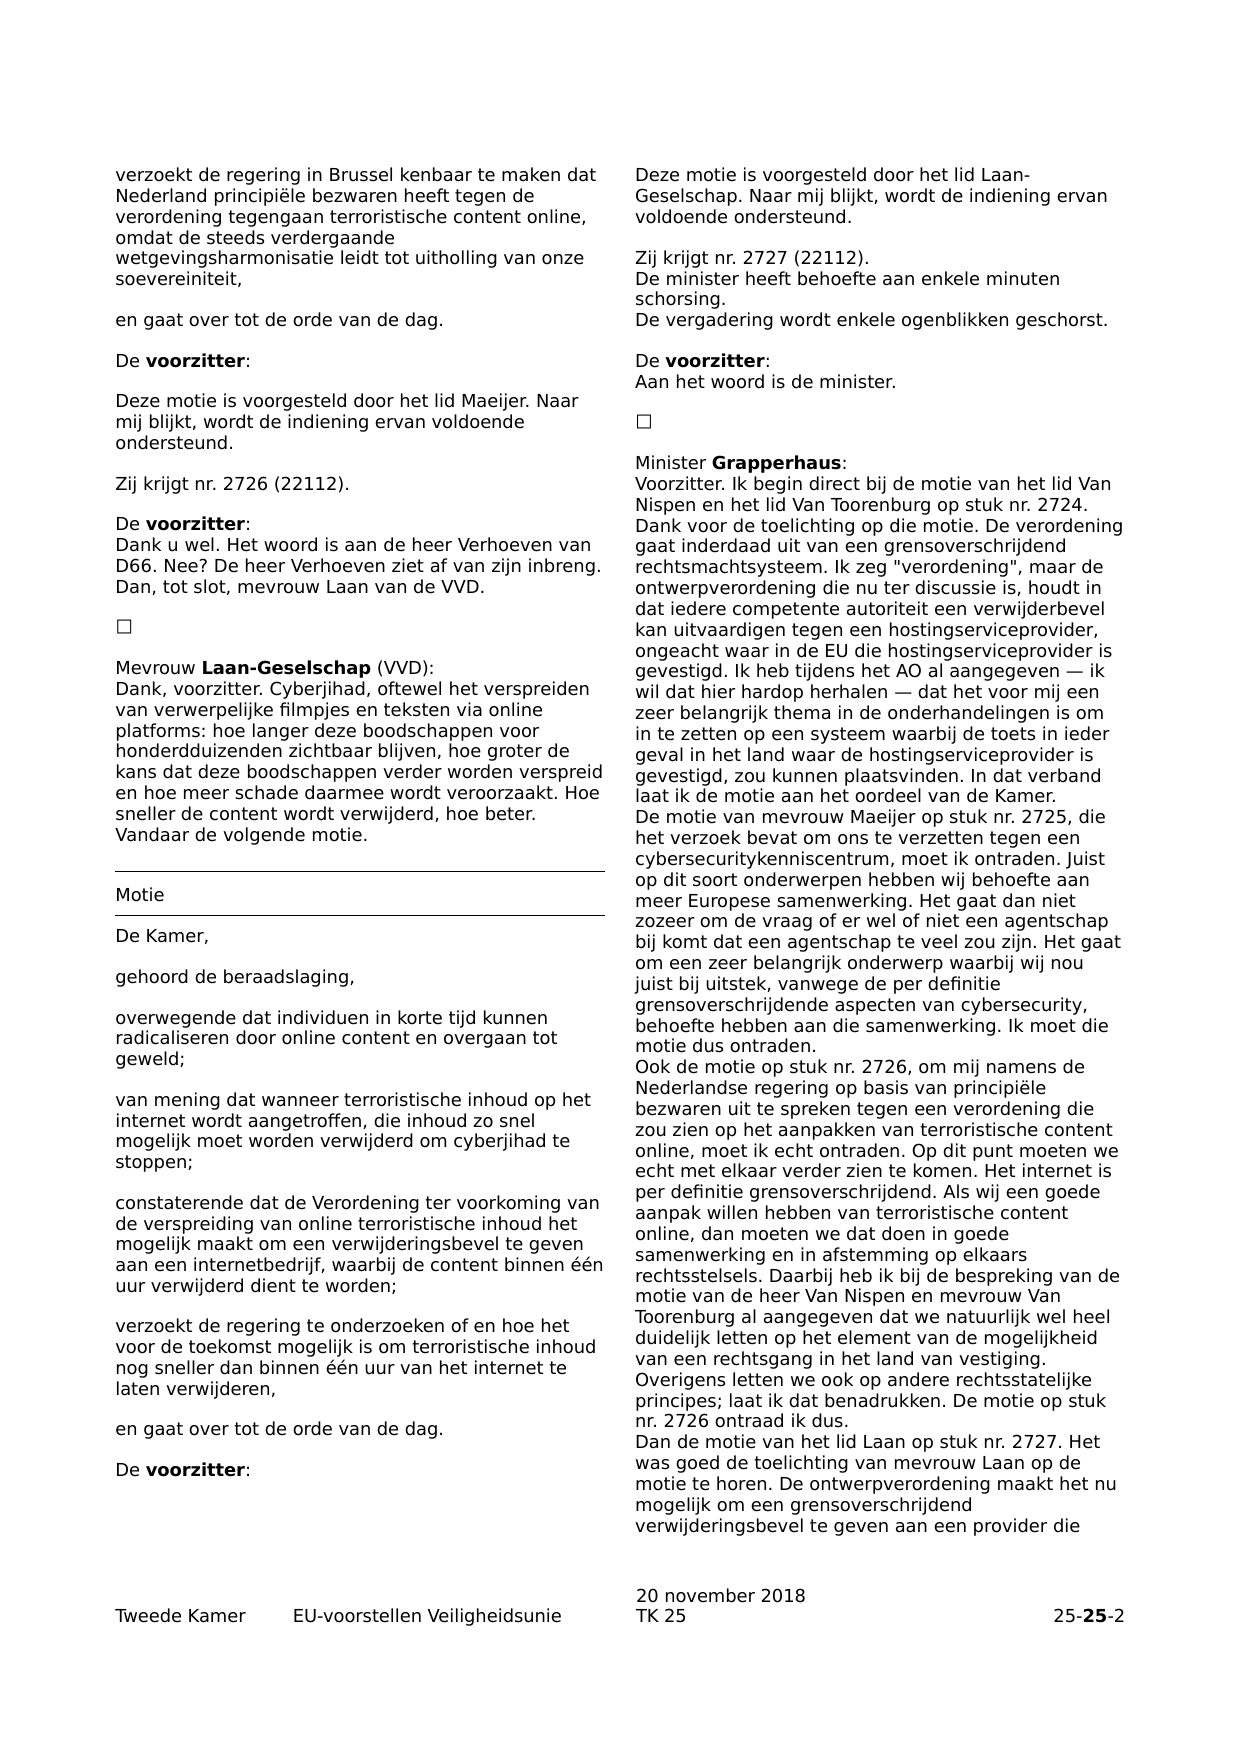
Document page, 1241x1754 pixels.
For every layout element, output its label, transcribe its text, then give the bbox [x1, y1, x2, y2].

text Motie [115, 885, 605, 906]
text ⬜ [115, 617, 605, 638]
text Mevrouw Laan-Geselschap (VVD): [115, 658, 605, 679]
text Zij krijgt nr. 2727 (22112). [635, 247, 1125, 268]
text overwegende dat individuen in korte tijd kunnen radicaliseren door online content en overgaan tot geweld; [115, 1007, 605, 1070]
text Dank, voorzitter. Cyberjihad, oftewel het verspreiden van verwerpelijke filmpjes en teksten via online platforms: hoe langer deze boodschappen voor honderdduizenden zichtbaar blijven, hoe groter de kans dat deze boodschappen verder worden verspreid en hoe meer schade daarmee wordt veroorzaakt. Hoe sneller de content wordt verwijderd, hoe beter. Vandaar de volgende motie. [115, 679, 605, 845]
text De voorzitter: [115, 1460, 605, 1481]
text Aan het woord is de minister. [635, 371, 1125, 392]
text constaterende dat de Verordening ter voorkoming van de verspreiding van online terroristische inhoud het mogelijk maakt om een verwijderingsbevel te geven aan een internetbedrijf, waarbij de content binnen één uur verwijderd dient te worden; [115, 1193, 605, 1296]
text gehoord de beraadslaging, [115, 967, 605, 987]
text en gaat over tot de orde van de dag. [115, 1419, 605, 1440]
text en gaat over tot de orde van de dag. [115, 310, 605, 330]
text Zij krijgt nr. 2726 (22112). [115, 473, 605, 494]
text De minister heeft behoefte aan enkele minuten schorsing. [635, 268, 1125, 310]
text verzoekt de regering in Brussel kenbaar te maken dat Nederland principiële bezwaren heeft tegen de verordening tegengaan terroristische content online, omdat de steeds verdergaande wetgevingsharmonisatie leidt tot uitholling van onze soevereiniteit, [115, 165, 605, 290]
text ⬜ [635, 412, 1125, 433]
text Dan de motie van het lid Laan op stuk nr. 2727. Het was goed de toelichting van mevrouw Laan op de motie te horen. De ontwerpverordening maakt het nu mogelijk om een grensoverschrijdend verwijderingsbevel te geven aan een provider die [635, 1432, 1125, 1536]
text Dank u wel. Het woord is aan de heer Verhoeven van D66. Nee? De heer Verhoeven ziet af van zijn inbreng. Dan, tot slot, mevrouw Laan van de VVD. [115, 535, 605, 597]
text De Kamer, [115, 926, 605, 947]
text Deze motie is voorgesteld door het lid Laan-Geselschap. Naar mij blijkt, wordt de indiening ervan voldoende ondersteund. [635, 165, 1125, 227]
text De voorzitter: [115, 514, 605, 535]
text De voorzitter: [115, 350, 605, 371]
text Minister Grapperhaus: [635, 453, 1125, 474]
text De motie van mevrouw Maeijer op stuk nr. 2725, die het verzoek bevat om ons te verzetten tegen een cybersecuritykenniscentrum, moet ik ontraden. Juist op dit soort onderwerpen hebben wij behoefte aan meer Europese samenwerking. Het gaat dan niet zozeer om de vraag of er wel of niet een agentschap bij komt dat een agentschap te veel zou zijn. Het gaat om een zeer belangrijk onderwerp waarbij wij nou juist bij uitstek, vanwege de per definitie grensoverschrijdende aspecten van cybersecurity, behoefte hebben aan die samenwerking. Ik moet die motie dus ontraden. [635, 807, 1125, 1057]
text Ook de motie op stuk nr. 2726, om mij namens de Nederlandse regering op basis van principiële bezwaren uit te spreken tegen een verordening die zou zien op het aanpakken van terroristische content online, moet ik echt ontraden. Op dit punt moeten we echt met elkaar verder zien te komen. Het internet is per definitie grensoverschrijdend. Als wij een goede aanpak willen hebben van terroristische content online, dan moeten we dat doen in goede samenwerking en in afstemming op elkaars rechtsstelsels. Daarbij heb ik bij de bespreking van de motie van de heer Van Nispen en mevrouw Van Toorenburg al aangegeven dat we natuurlijk wel heel duidelijk letten op het element van de mogelijkheid van een rechtsgang in het land van vestiging. Overigens letten we ook op andere rechtsstatelijke principes; laat ik dat benadrukken. De motie op stuk nr. 2726 ontraad ik dus. [635, 1057, 1125, 1432]
text Voorzitter. Ik begin direct bij de motie van het lid Van Nispen en het lid Van Toorenburg op stuk nr. 2724. Dank voor de toelichting op die motie. De verordening gaat inderdaad uit van een grensoverschrijdend rechtsmachtsysteem. Ik zeg "verordening", maar de ontwerpverordening die nu ter discussie is, houdt in dat iedere competente autoriteit een verwijderbevel kan uitvaardigen tegen een hostingserviceprovider, ongeacht waar in de EU die hostingserviceprovider is gevestigd. Ik heb tijdens het AO al aangegeven — ik wil dat hier hardop herhalen — dat het voor mij een zeer belangrijk thema in de onderhandelingen is om in te zetten op een systeem waarbij de toets in ieder geval in het land waar de hostingserviceprovider is gevestigd, zou kunnen plaatsvinden. In dat verband laat ik de motie aan het oordeel van de Kamer. [635, 474, 1125, 807]
text verzoekt de regering te onderzoeken of en hoe het voor de toekomst mogelijk is om terroristische inhoud nog sneller dan binnen één uur van het internet te laten verwijderen, [115, 1316, 605, 1399]
text van mening dat wanneer terroristische inhoud op het internet wordt aangetroffen, die inhoud zo snel mogelijk moet worden verwijderd om cyberjihad te stoppen; [115, 1090, 605, 1173]
text De vergadering wordt enkele ogenblikken geschorst. [635, 310, 1125, 331]
text De voorzitter: [635, 351, 1125, 371]
text Deze motie is voorgesteld door het lid Maeijer. Naar mij blijkt, wordt de indiening ervan voldoende ondersteund. [115, 391, 605, 453]
